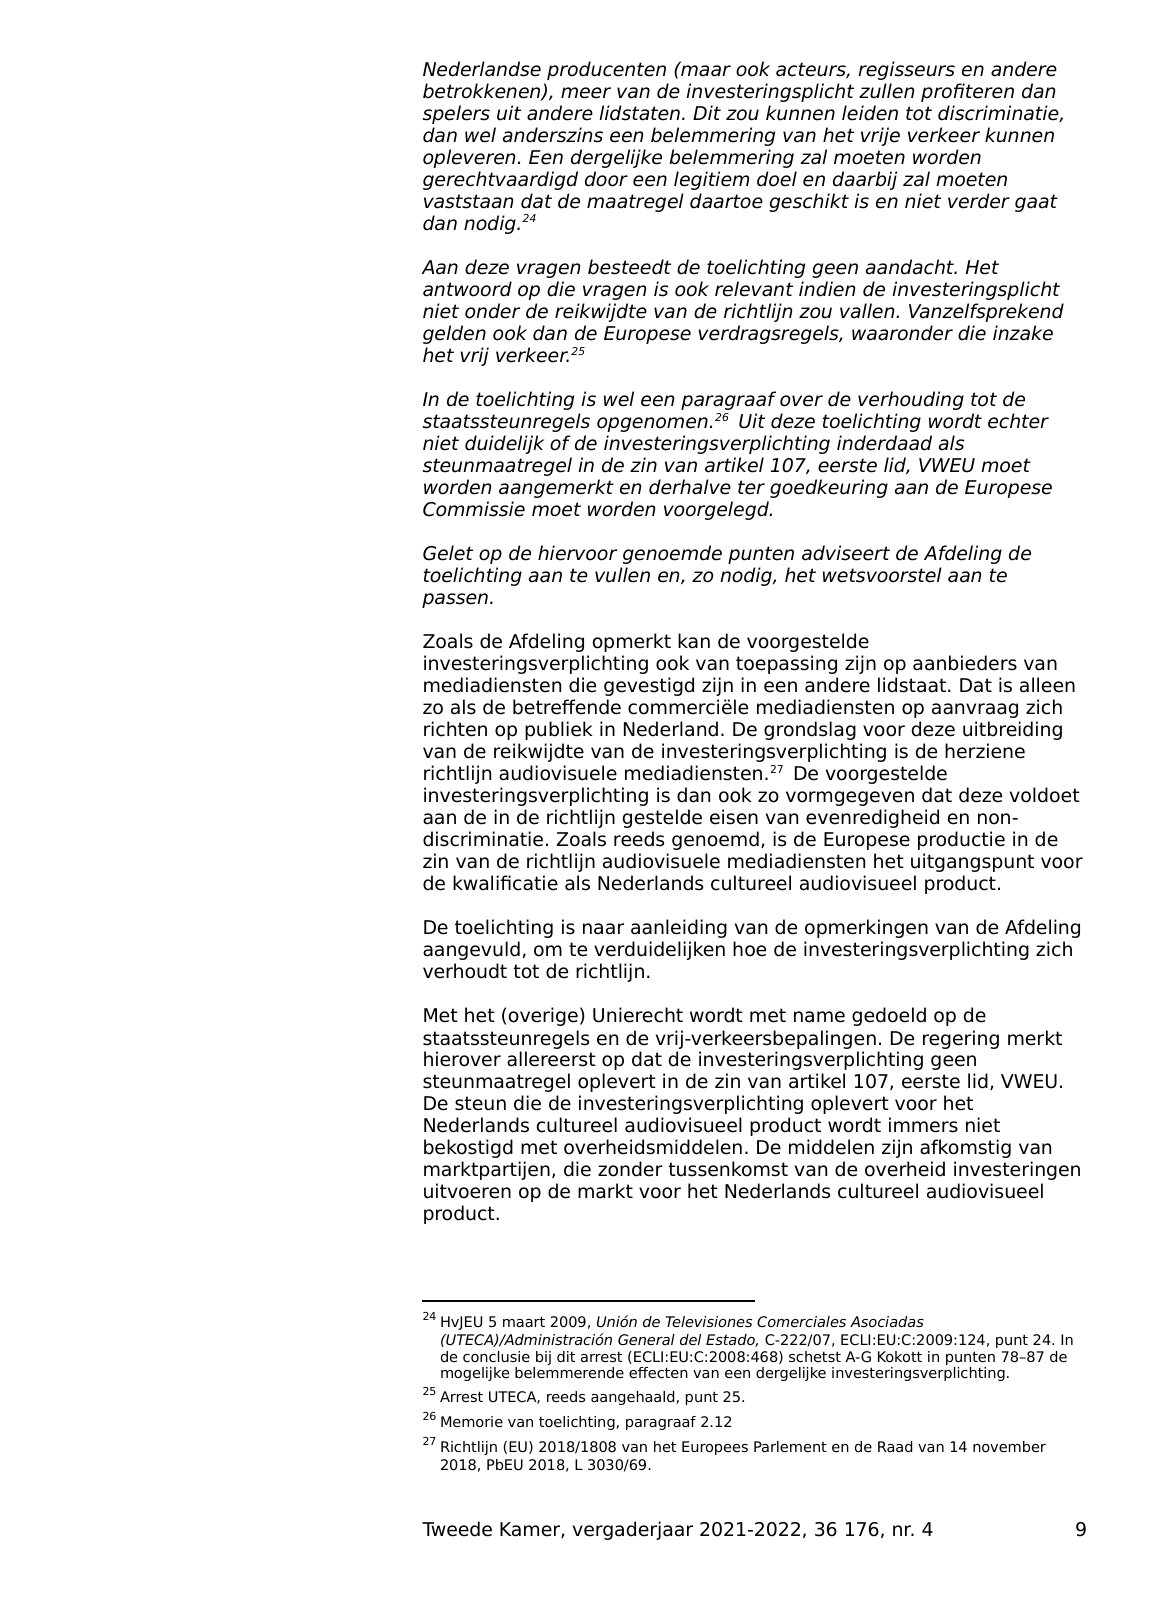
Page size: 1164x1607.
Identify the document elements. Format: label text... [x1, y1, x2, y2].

text Zoals de Afdeling opmerkt kan de voorgestelde investeringsverplichting ook van toepassing zijn op aanbieders van mediadiensten die gevestigd zijn in een andere lidstaat. Dat is alleen zo als de betreffende commerciële mediadiensten op aanvraag zich richten op publiek in Nederland. De grondslag voor deze uitbreiding van de reikwijdte van de investeringsverplichting is de herziene richtlijn audiovisuele mediadiensten. De voorgestelde investeringsverplichting is dan ook zo vormgegeven dat deze voldoet aan de in de richtlijn gestelde eisen van evenredigheid en non-discriminatie. Zoals reeds genoemd, is de Europese productie in de zin van de richtlijn audiovisuele mediadiensten het uitgangspunt voor de kwalificatie als Nederlands cultureel audiovisueel product. [422, 631, 1087, 895]
text Gelet op de hiervoor genoemde punten adviseert de Afdeling de toelichting aan te vullen en, zo nodig, het wetsvoorstel aan te passen. [422, 543, 1087, 609]
text Aan deze vragen besteedt de toelichting geen aandacht. Het antwoord op die vragen is ook relevant indien de investeringsplicht niet onder de reikwijdte van de richtlijn zou vallen. Vanzelfsprekend gelden ook dan de Europese verdragsregels, waaronder die inzake het vrij verkeer. [422, 257, 1087, 367]
text Nederlandse producenten (maar ook acteurs, regisseurs en andere betrokkenen), meer van de investeringsplicht zullen profiteren dan spelers uit andere lidstaten. Dit zou kunnen leiden tot discriminatie, dan wel anderszins een belemmering van het vrije verkeer kunnen opleveren. Een dergelijke belemmering zal moeten worden gerechtvaardigd door een legitiem doel en daarbij zal moeten vaststaan dat de maatregel daartoe geschikt is en niet verder gaat dan nodig. [422, 59, 1087, 235]
text Richtlijn (EU) 2018/1808 van het Europees Parlement en de Raad van 14 november 2018, PbEU 2018, L 3030/69. [422, 1435, 1087, 1474]
text HvJEU 5 maart 2009, Unión de Televisiones Comerciales Asociadas (UTECA)/Administración General del Estado, C-222/07, ECLI:EU:C:2009:124, punt 24. In de conclusie bij dit arrest (ECLI:EU:C:2008:468) schetst A-G Kokott in punten 78–87 de mogelijke belemmerende effecten van een dergelijke investeringsverplichting. [422, 1310, 1087, 1382]
text Met het (overige) Unierecht wordt met name gedoeld op de staatssteunregels en de vrij-verkeersbepalingen. De regering merkt hierover allereerst op dat de investeringsverplichting geen steunmaatregel oplevert in de zin van artikel 107, eerste lid, VWEU. De steun die de investeringsverplichting oplevert voor het Nederlands cultureel audiovisueel product wordt immers niet bekostigd met overheidsmiddelen. De middelen zijn afkomstig van marktpartijen, die zonder tussenkomst van de overheid investeringen uitvoeren op de markt voor het Nederlands cultureel audiovisueel product. [422, 1005, 1087, 1225]
text Arrest UTECA, reeds aangehaald, punt 25. [422, 1385, 1087, 1407]
text In de toelichting is wel een paragraaf over de verhouding tot de staatssteunregels opgenomen. Uit deze toelichting wordt echter niet duidelijk of de investeringsverplichting inderdaad als steunmaatregel in de zin van artikel 107, eerste lid, VWEU moet worden aangemerkt en derhalve ter goedkeuring aan de Europese Commissie moet worden voorgelegd. [422, 389, 1087, 521]
text De toelichting is naar aanleiding van de opmerkingen van de Afdeling aangevuld, om te verduidelijken hoe de investeringsverplichting zich verhoudt tot de richtlijn. [422, 917, 1087, 983]
text Memorie van toelichting, paragraaf 2.12 [422, 1410, 1087, 1432]
